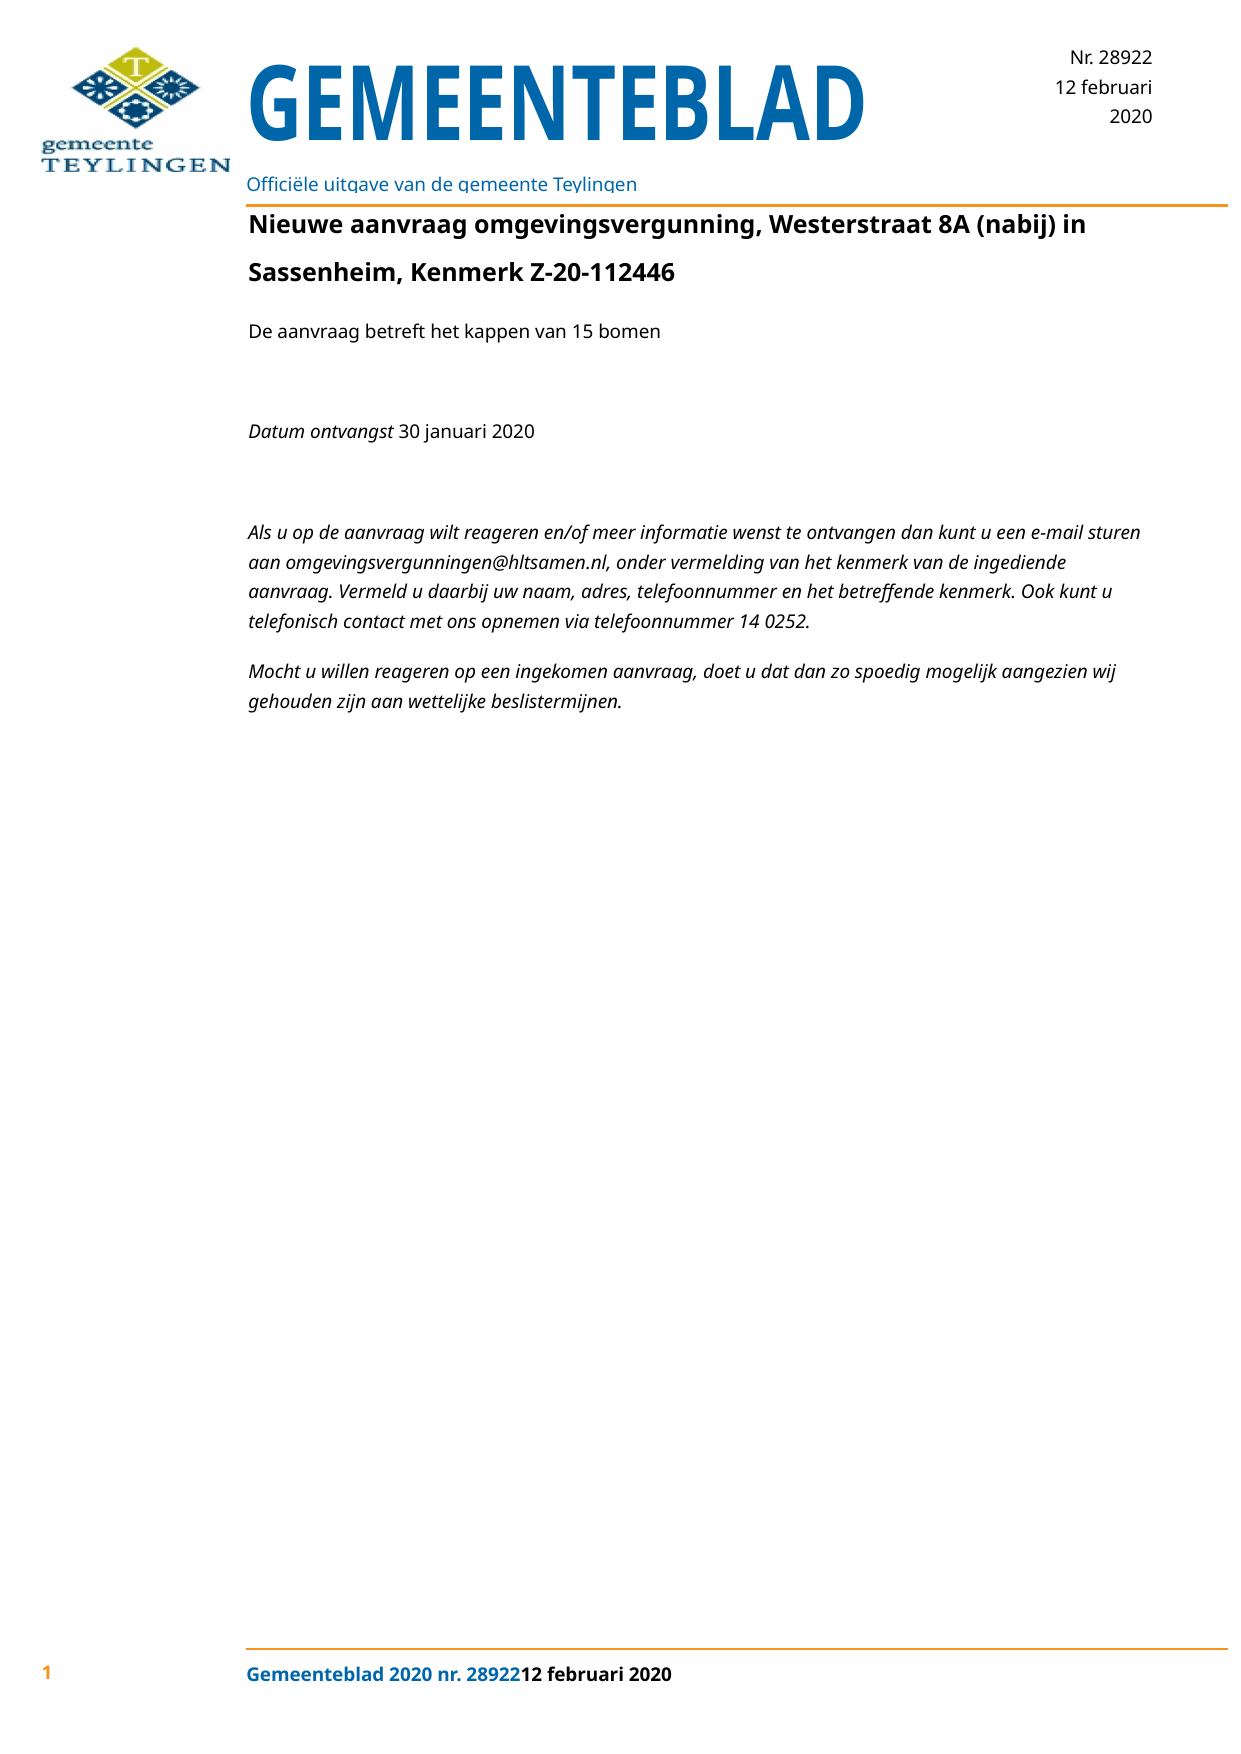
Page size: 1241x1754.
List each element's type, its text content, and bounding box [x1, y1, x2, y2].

text De aanvraag betreft het kappen van 15 bomen [248, 318, 1152, 344]
text Nieuwe aanvraag omgevingsvergunning, Westerstraat 8A (nabij) in Sassenheim, Kenmerk Z-20-112446 [248, 207, 1152, 288]
text Mocht u willen reageren op een ingekomen aanvraag, doet u dat dan zo spoedig mogelijk aangezien wij gehouden zijn aan wettelijke beslistermijnen. [248, 659, 1152, 714]
text Als u op de aanvraag wilt reageren en/of meer informatie wenst te ontvangen dan kunt u een e-mail sturen aan omgevingsvergunningen@hltsamen.nl, onder vermelding van het kenmerk van de ingediende aanvraag. Vermeld u daarbij uw naam, adres, telefoonnummer en het betreffende kenmerk. Ook kunt u telefonisch contact met ons opnemen via telefoonnummer 14 0252. [248, 519, 1152, 634]
picture [41, 47, 231, 172]
text Datum ontvangst 30 januari 2020 [248, 419, 1152, 444]
